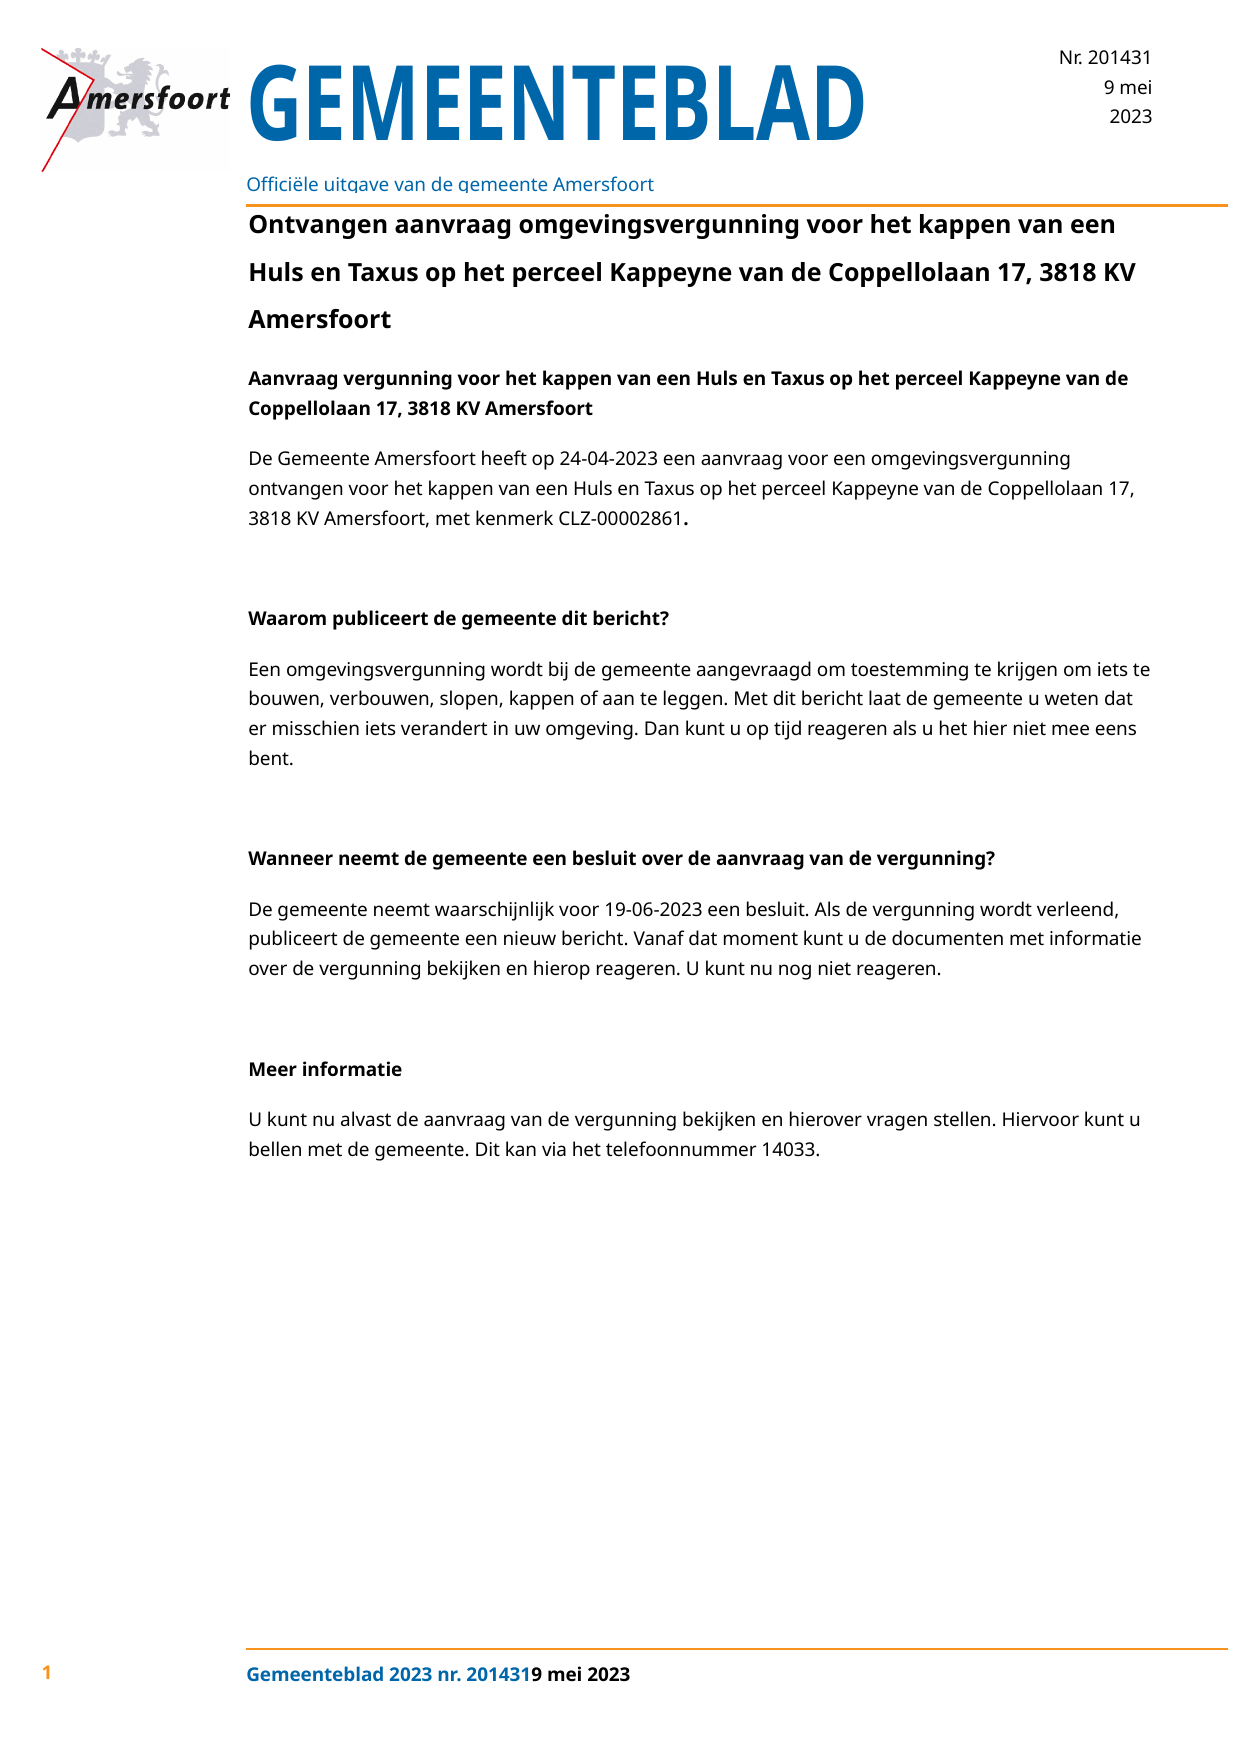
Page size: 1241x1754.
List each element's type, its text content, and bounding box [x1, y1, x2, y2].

text Meer informatie [248, 1056, 1152, 1082]
text Een omgevingsvergunning wordt bij de gemeente aangevraagd om toestemming te krijgen om iets te bouwen, verbouwen, slopen, kappen of aan te leggen. Met dit bericht laat de gemeente u weten dat er misschien iets verandert in uw omgeving. Dan kunt u op tijd reageren als u het hier niet mee eens bent. [248, 656, 1152, 770]
text Aanvraag vergunning voor het kappen van een Huls en Taxus op het perceel Kappeyne van de Coppellolaan 17, 3818 KV Amersfoort [248, 366, 1152, 421]
text De gemeente neemt waarschijnlijk voor 19-06-2023 een besluit. Als de vergunning wordt verleend, publiceert de gemeente een nieuw bericht. Vanaf dat moment kunt u de documenten met informatie over de vergunning bekijken en hierop reageren. U kunt nu nog niet reageren. [248, 896, 1152, 981]
picture [41, 47, 231, 172]
text U kunt nu alvast de aanvraag van de vergunning bekijken en hierover vragen stellen. Hiervoor kunt u bellen met de gemeente. Dit kan via het telefoonnummer 14033. [248, 1106, 1152, 1162]
text Ontvangen aanvraag omgevingsvergunning voor het kappen van een Huls en Taxus op het perceel Kappeyne van de Coppellolaan 17, 3818 KV Amersfoort [248, 207, 1152, 336]
text De Gemeente Amersfoort heeft op 24-04-2023 een aanvraag voor een omgevingsvergunning ontvangen voor het kappen van een Huls en Taxus op het perceel Kappeyne van de Coppellolaan 17, 3818 KV Amersfoort, met kenmerk CLZ-00002861. [248, 446, 1152, 530]
text Waarom publiceert de gemeente dit bericht? [248, 606, 1152, 631]
text Wanneer neemt de gemeente een besluit over de aanvraag van de vergunning? [248, 846, 1152, 871]
